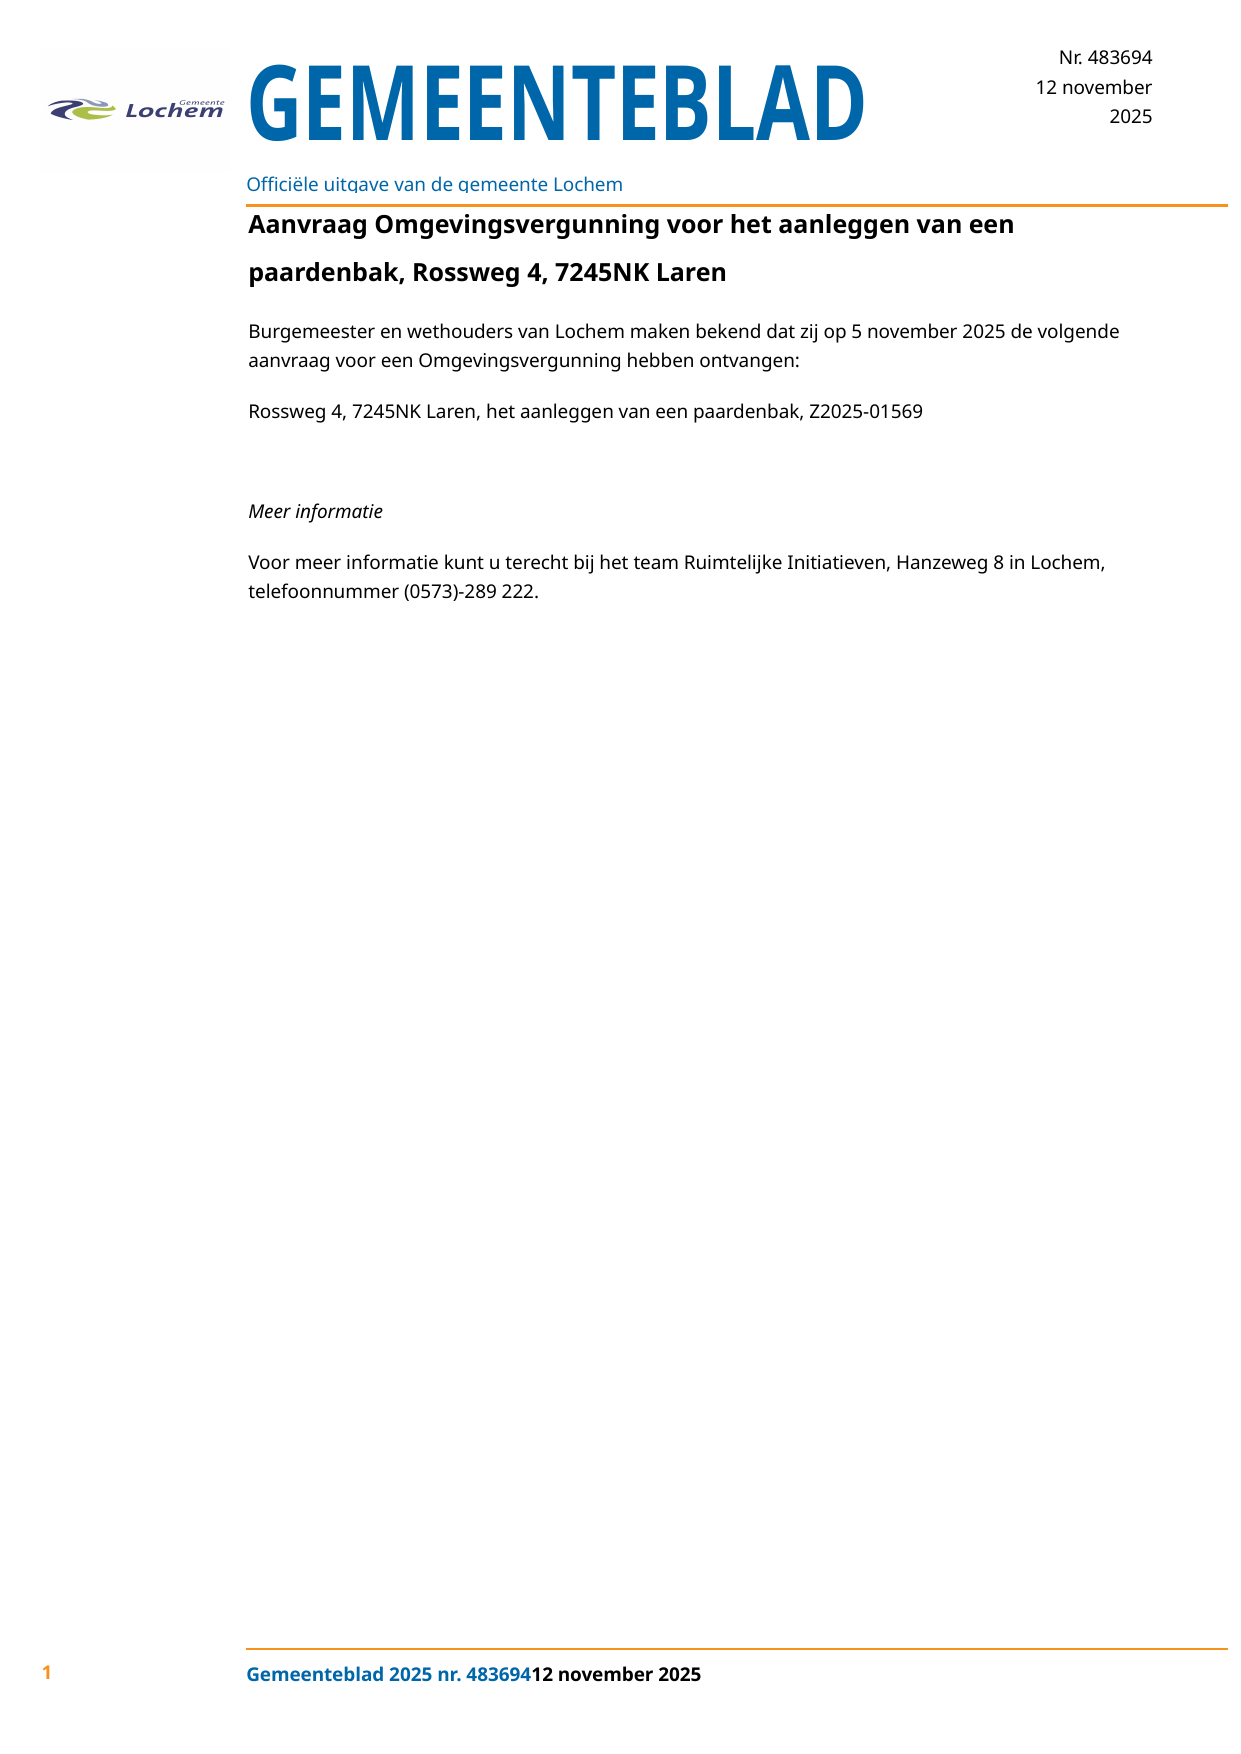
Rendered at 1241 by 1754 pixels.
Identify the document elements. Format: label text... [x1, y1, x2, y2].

text Rossweg 4, 7245NK Laren, het aanleggen van een paardenbak, Z2025-01569 [248, 398, 1152, 424]
text Voor meer informatie kunt u terecht bij het team Ruimtelijke Initiatieven, Hanzeweg 8 in Lochem, telefoonnummer (0573)-289 222. [248, 549, 1152, 604]
text Burgemeester en wethouders van Lochem maken bekend dat zij op 5 november 2025 de volgende aanvraag voor een Omgevingsvergunning hebben ontvangen: [248, 318, 1152, 373]
text Aanvraag Omgevingsvergunning voor het aanleggen van een paardenbak, Rossweg 4, 7245NK Laren [248, 207, 1152, 288]
text Meer informatie [248, 499, 1152, 524]
picture [41, 47, 231, 172]
